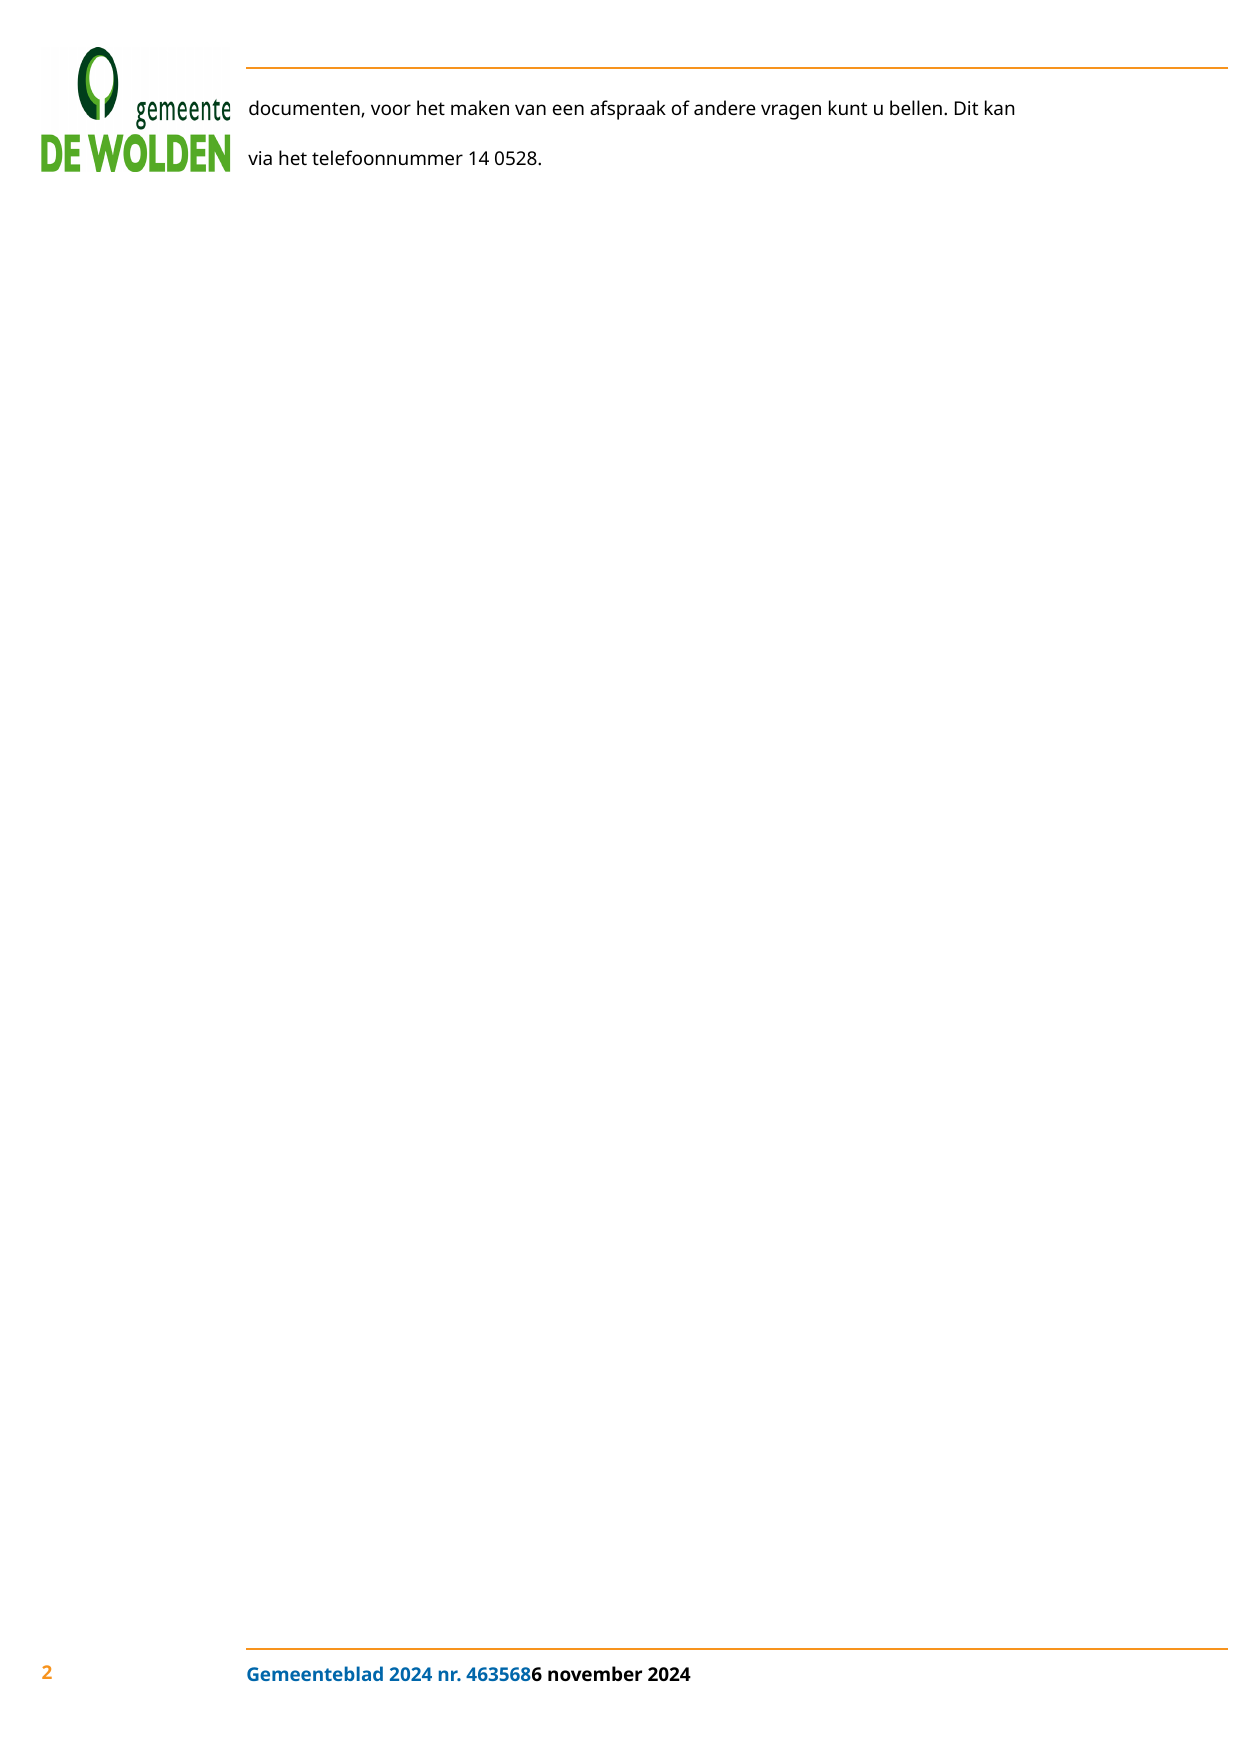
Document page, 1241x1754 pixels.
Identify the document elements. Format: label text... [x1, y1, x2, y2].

text via het telefoonnummer 14 0528. [248, 145, 1152, 171]
text documenten, voor het maken van een afspraak of andere vragen kunt u bellen. Dit kan [248, 95, 1152, 121]
picture [41, 47, 231, 172]
